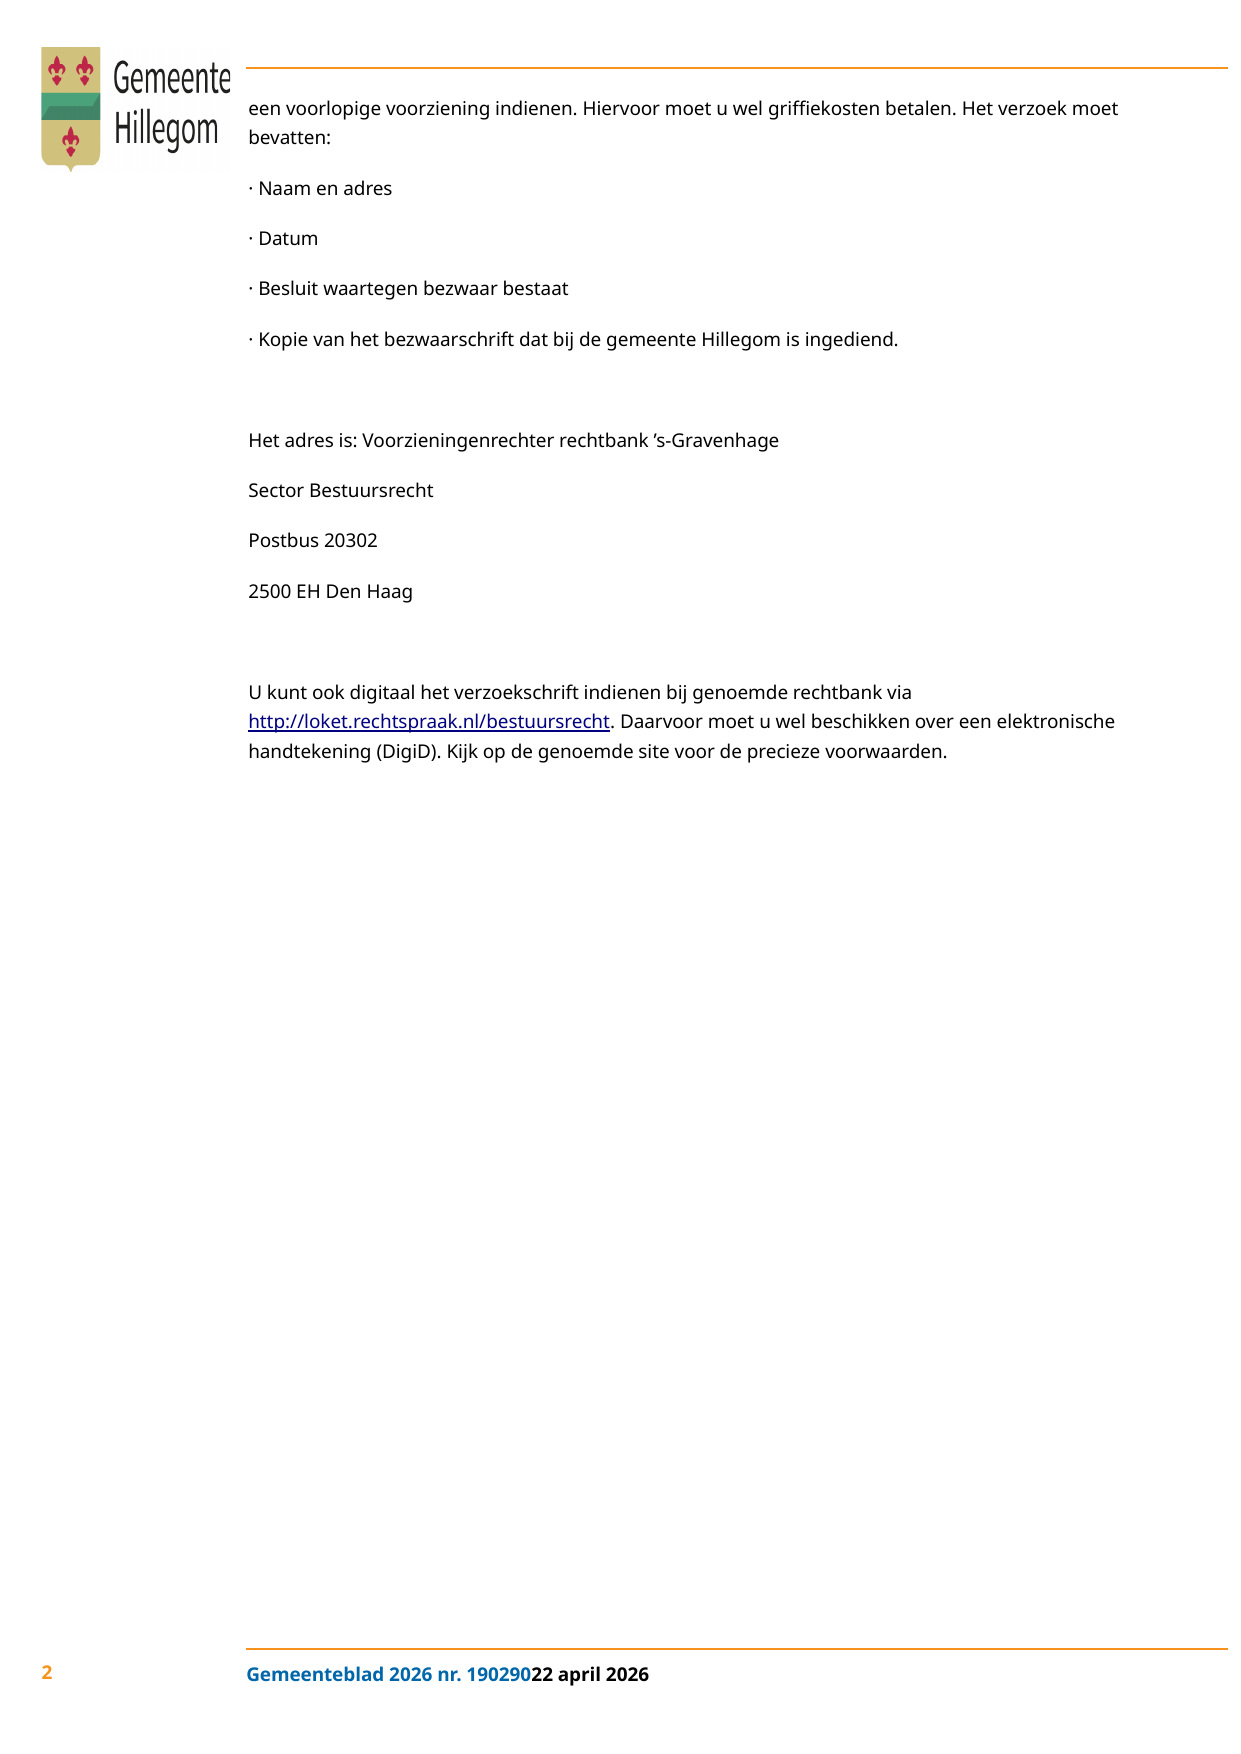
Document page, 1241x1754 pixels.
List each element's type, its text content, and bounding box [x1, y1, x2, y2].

picture [41, 47, 231, 172]
text · Datum [248, 225, 1152, 251]
text Sector Bestuursrecht [248, 477, 1152, 503]
text 2500 EH Den Haag [248, 578, 1152, 604]
text een voorlopige voorziening indienen. Hiervoor moet u wel griffiekosten betalen. Het verzoek moet bevatten: [248, 95, 1152, 150]
text · Kopie van het bezwaarschrift dat bij de gemeente Hillegom is ingediend. [248, 326, 1152, 352]
text U kunt ook digitaal het verzoekschrift indienen bij genoemde rechtbank via http://loket.rechtspraak.nl/bestuursrecht. Daarvoor moet u wel beschikken over een elektronische handtekening (DigiD). Kijk op de genoemde site voor de precieze voorwaarden. [248, 679, 1152, 764]
text Het adres is: Voorzieningenrechter rechtbank ’s-Gravenhage [248, 427, 1152, 453]
text · Besluit waartegen bezwaar bestaat [248, 276, 1152, 301]
text Postbus 20302 [248, 528, 1152, 553]
text · Naam en adres [248, 175, 1152, 201]
